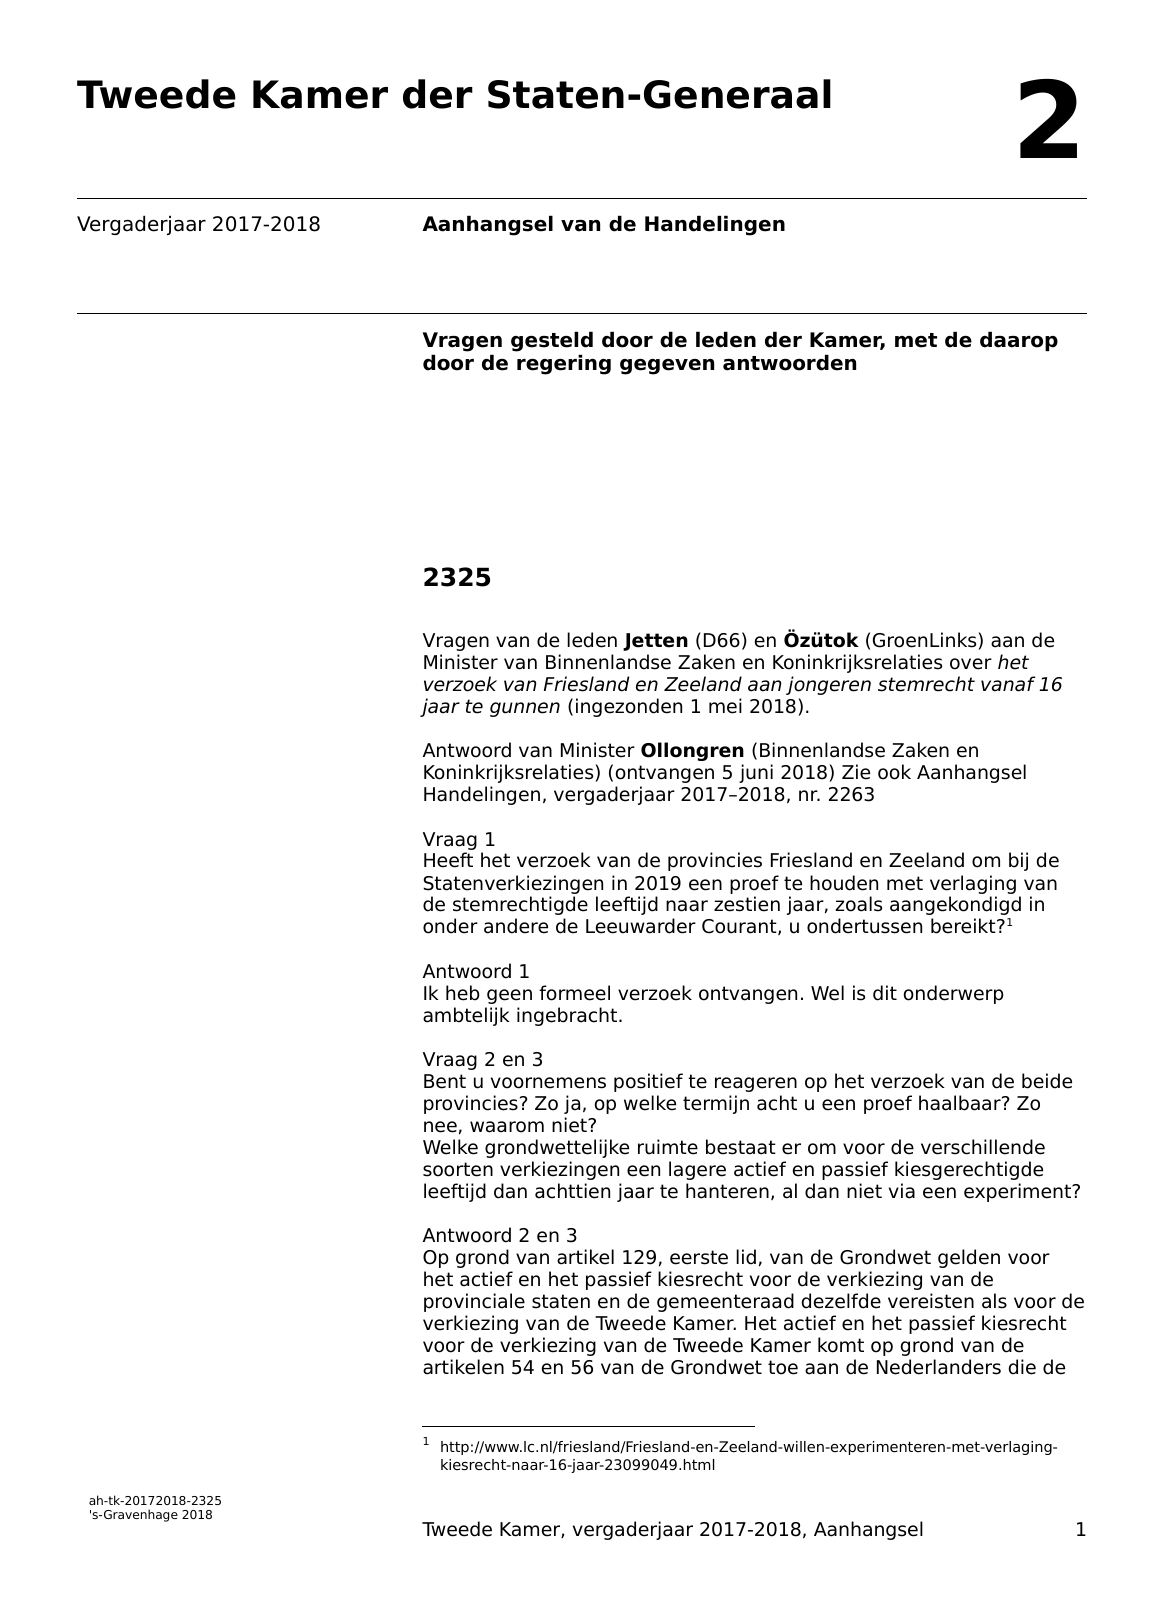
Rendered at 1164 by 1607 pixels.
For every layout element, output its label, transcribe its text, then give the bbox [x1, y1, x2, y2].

text 2325 [422, 563, 1087, 592]
text Bent u voornemens positief te reageren op het verzoek van de beide provincies? Zo ja, op welke termijn acht u een proef haalbaar? Zo nee, waarom niet? [422, 1071, 1087, 1137]
text Ik heb geen formeel verzoek ontvangen. Wel is dit onderwerp ambtelijk ingebracht. [422, 982, 1087, 1026]
text Vragen van de leden Jetten (D66) en Özütok (GroenLinks) aan de Minister van Binnenlandse Zaken en Koninkrijksrelaties over het verzoek van Friesland en Zeeland aan jongeren stemrecht vanaf 16 jaar te gunnen (ingezonden 1 mei 2018). [422, 630, 1087, 718]
text Vraag 1 [422, 828, 1087, 850]
table_cell Aanhangsel van de Handelingen [422, 199, 1087, 313]
text Vraag 2 en 3 [422, 1049, 1087, 1071]
table_header Tweede Kamer der Staten-Generaal [77, 59, 886, 198]
text Antwoord 2 en 3 [422, 1225, 1087, 1247]
table_header 2 [886, 59, 1087, 198]
text Antwoord van Minister Ollongren (Binnenlandse Zaken en Koninkrijksrelaties) (ontvangen 5 juni 2018) Zie ook Aanhangsel Handelingen, vergaderjaar 2017–2018, nr. 2263 [422, 740, 1087, 806]
text Welke grondwettelijke ruimte bestaat er om voor de verschillende soorten verkiezingen een lagere actief en passief kiesgerechtigde leeftijd dan achttien jaar te hanteren, al dan niet via een experiment? [422, 1137, 1087, 1202]
table_cell Vergaderjaar 2017-2018 [77, 199, 422, 313]
text Op grond van artikel 129, eerste lid, van de Grondwet gelden voor het actief en het passief kiesrecht voor de verkiezing van de provinciale staten en de gemeenteraad dezelfde vereisten als voor de verkiezing van de Tweede Kamer. Het actief en het passief kiesrecht voor de verkiezing van de Tweede Kamer komt op grond van de artikelen 54 en 56 van de Grondwet toe aan de Nederlanders die de [422, 1247, 1087, 1378]
text Heeft het verzoek van de provincies Friesland en Zeeland om bij de Statenverkiezingen in 2019 een proef te houden met verlaging van de stemrechtigde leeftijd naar zestien jaar, zoals aangekondigd in onder andere de Leeuwarder Courant, u ondertussen bereikt? [422, 850, 1087, 938]
text 's-Gravenhage 2018 [88, 1508, 323, 1522]
text http://www.lc.nl/friesland/Friesland-en-Zeeland-willen-experimenteren-met-verlaging-kiesrecht-naar-16-jaar-23099049.html [422, 1435, 1087, 1474]
text ah-tk-20172018-2325 [88, 1494, 323, 1508]
table_cell Vragen gesteld door de leden der Kamer, met de daarop door de regering gegeven antwoorden [422, 314, 1087, 375]
table_cell [77, 314, 422, 375]
text Antwoord 1 [422, 961, 1087, 982]
